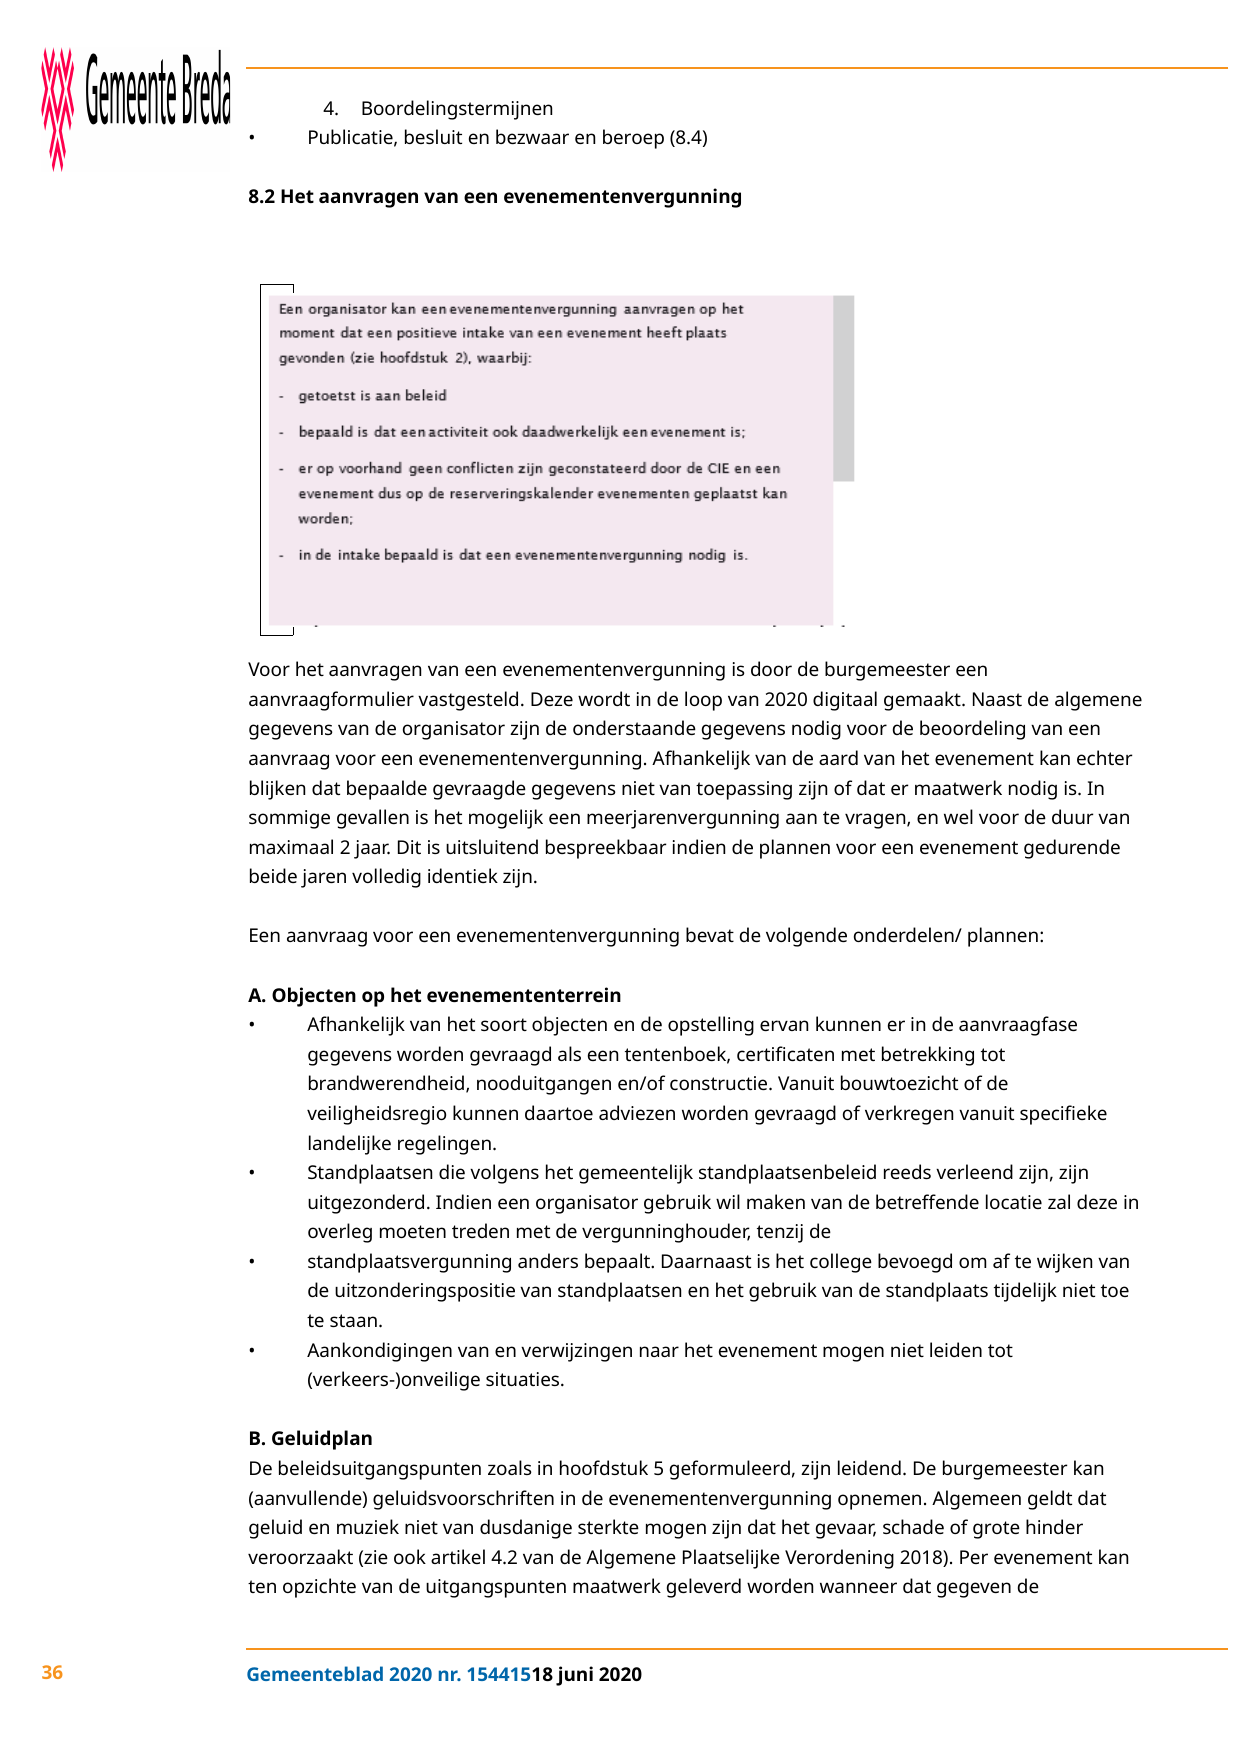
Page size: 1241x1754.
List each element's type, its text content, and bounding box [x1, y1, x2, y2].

text B. Geluidplan [248, 1426, 1152, 1451]
text Voor het aanvragen van een evenementenvergunning is door de burgemeester een [248, 656, 1152, 682]
text Een aanvraag voor een evenementenvergunning bevat de volgende onderdelen/ plannen: [248, 923, 1152, 948]
list Boordelingstermijnen [323, 95, 1152, 121]
picture [41, 47, 231, 172]
text 8.2 Het aanvragen van een evenementenvergunning [248, 183, 1152, 209]
text De beleidsuitgangspunten zoals in hoofdstuk 5 geformuleerd, zijn leidend. De burgemeester kan (aanvullende) geluidsvoorschriften in de evenementenvergunning opnemen. Algemeen geldt dat geluid en muziek niet van dusdanige sterkte mogen zijn dat het gevaar, schade of grote hinder veroorzaakt (zie ook artikel 4.2 van de Algemene Plaatselijke Verordening 2018). Per evenement kan ten opzichte van de uitgangspunten maatwerk geleverd worden wanneer dat gegeven de [248, 1455, 1152, 1599]
list Publicatie, besluit en bezwaar en beroep (8.4) [248, 124, 1152, 150]
text aanvraagformulier vastgesteld. Deze wordt in de loop van 2020 digitaal gemaakt. Naast de algemene gegevens van de organisator zijn de onderstaande gegevens nodig voor de beoordeling van een aanvraag voor een evenementenvergunning. Afhankelijk van de aard van het evenement kan echter blijken dat bepaalde gevraagde gegevens niet van toepassing zijn of dat er maatwerk nodig is. In sommige gevallen is het mogelijk een meerjarenvergunning aan te vragen, en wel voor de duur van maximaal 2 jaar. Dit is uitsluitend bespreekbaar indien de plannen voor een evenement gedurende beide jaren volledig identiek zijn. [248, 686, 1152, 889]
picture [268, 293, 860, 627]
list Aankondigingen van en verwijzingen naar het evenement mogen niet leiden tot (verkeers-)onveilige situaties. [248, 1337, 1152, 1392]
list standplaatsvergunning anders bepaalt. Daarnaast is het college bevoegd om af te wijken van de uitzonderingspositie van standplaatsen en het gebruik van de standplaats tijdelijk niet toe te staan. [248, 1248, 1152, 1333]
list Standplaatsen die volgens het gemeentelijk standplaatsenbeleid reeds verleend zijn, zijn uitgezonderd. Indien een organisator gebruik wil maken van de betreffende locatie zal deze in overleg moeten treden met de vergunninghouder, tenzij de [248, 1159, 1152, 1244]
text A. Objecten op het evenemententerrein [248, 982, 1152, 1008]
list Afhankelijk van het soort objecten en de opstelling ervan kunnen er in de aanvraagfase gegevens worden gevraagd als een tentenboek, certificaten met betrekking tot brandwerendheid, nooduitgangen en/of constructie. Vanuit bouwtoezicht of de veiligheidsregio kunnen daartoe adviezen worden gevraagd of verkregen vanuit specifieke landelijke regelingen. [248, 1011, 1152, 1156]
